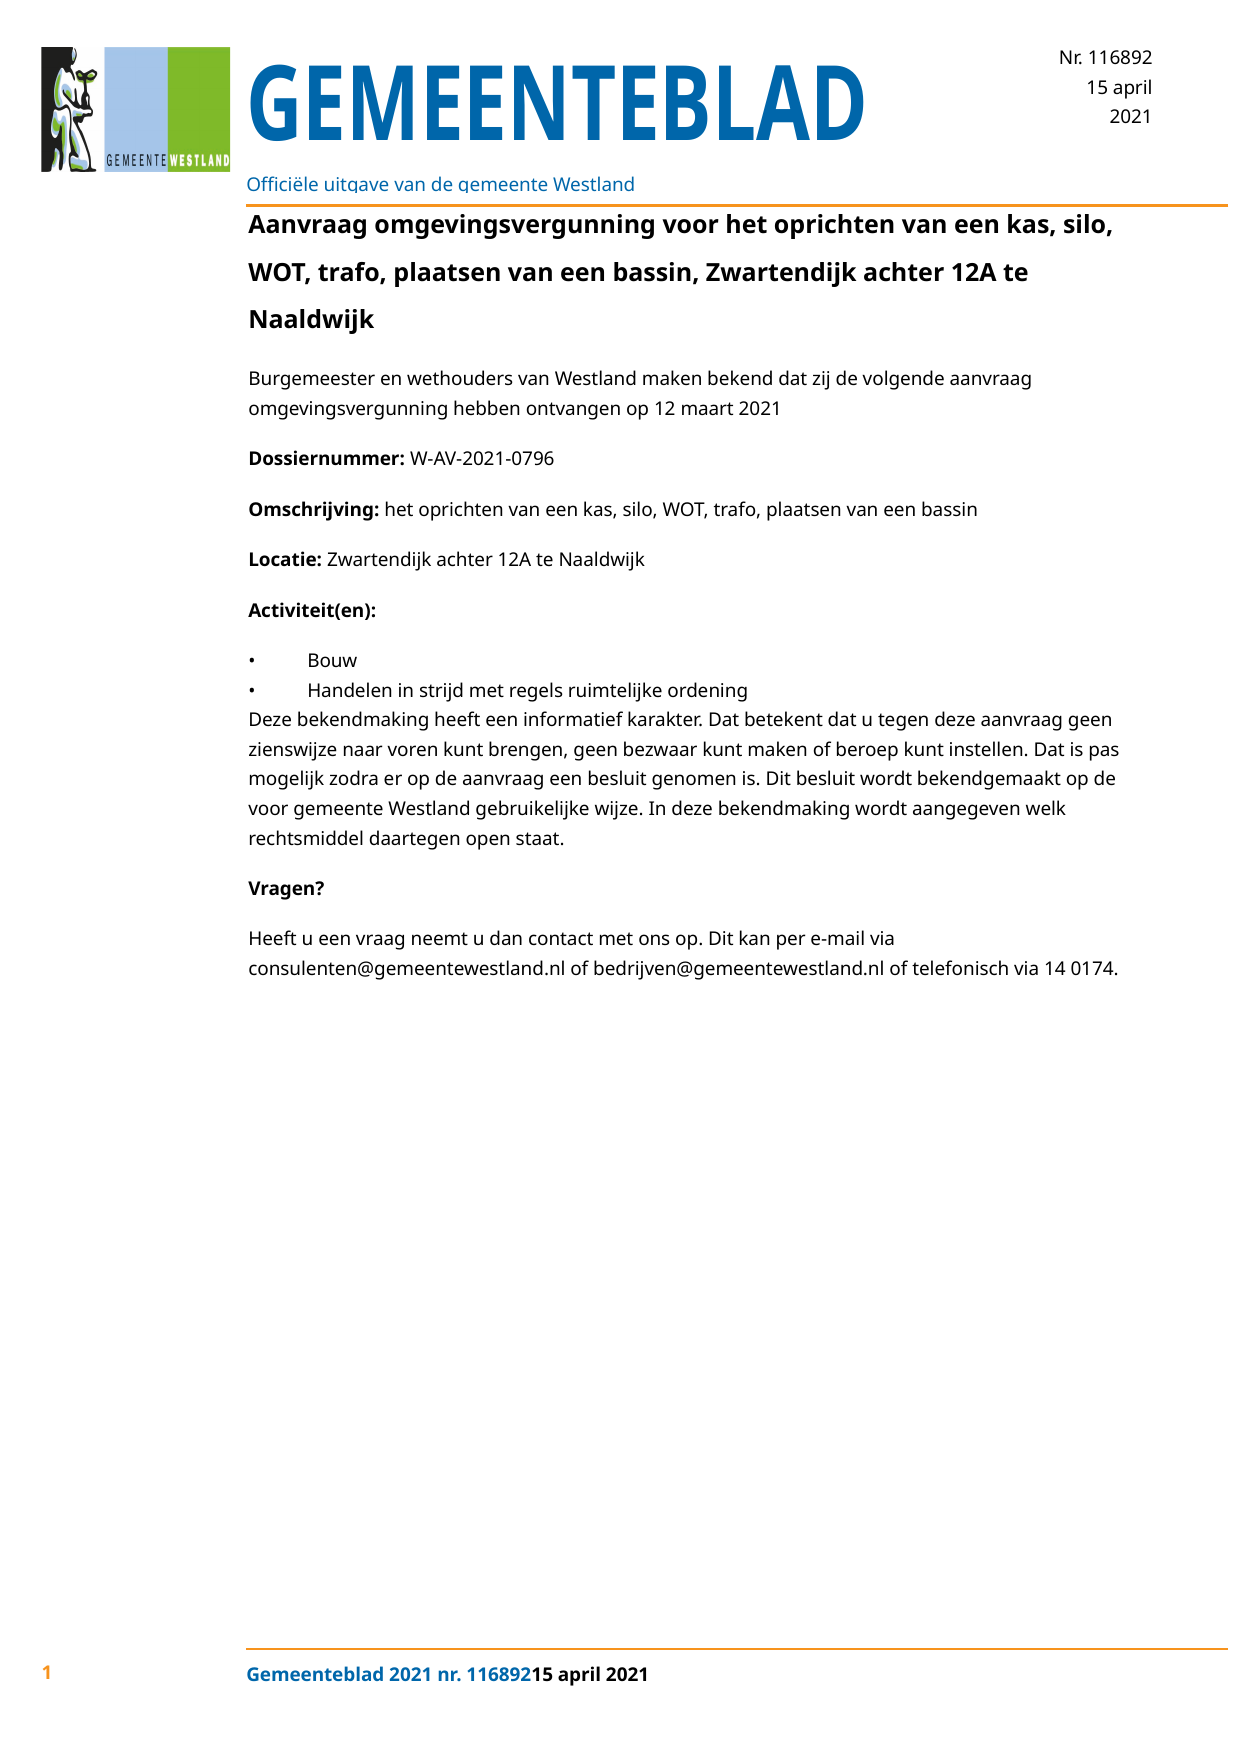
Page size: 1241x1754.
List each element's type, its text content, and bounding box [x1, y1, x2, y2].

text Vragen? [248, 875, 1152, 901]
text Aanvraag omgevingsvergunning voor het oprichten van een kas, silo, WOT, trafo, plaatsen van een bassin, Zwartendijk achter 12A te Naaldwijk [248, 207, 1152, 336]
text Locatie: Zwartendijk achter 12A te Naaldwijk [248, 546, 1152, 572]
picture [41, 47, 231, 172]
text Deze bekendmaking heeft een informatief karakter. Dat betekent dat u tegen deze aanvraag geen zienswijze naar voren kunt brengen, geen bezwaar kunt maken of beroep kunt instellen. Dat is pas mogelijk zodra er op de aanvraag een besluit genomen is. Dit besluit wordt bekendgemaakt op de voor gemeente Westland gebruikelijke wijze. In deze bekendmaking wordt aangegeven welk rechtsmiddel daartegen open staat. [248, 706, 1152, 850]
text Omschrijving: het oprichten van een kas, silo, WOT, trafo, plaatsen van een bassin [248, 496, 1152, 522]
list Bouw [248, 647, 1152, 673]
list Handelen in strijd met regels ruimtelijke ordening [248, 677, 1152, 702]
text Burgemeester en wethouders van Westland maken bekend dat zij de volgende aanvraag omgevingsvergunning hebben ontvangen op 12 maart 2021 [248, 366, 1152, 421]
text Dossiernummer: W-AV-2021-0796 [248, 446, 1152, 471]
text Heeft u een vraag neemt u dan contact met ons op. Dit kan per e-mail via consulenten@gemeentewestland.nl of bedrijven@gemeentewestland.nl of telefonisch via 14 0174. [248, 926, 1152, 981]
text Activiteit(en): [248, 597, 1152, 622]
